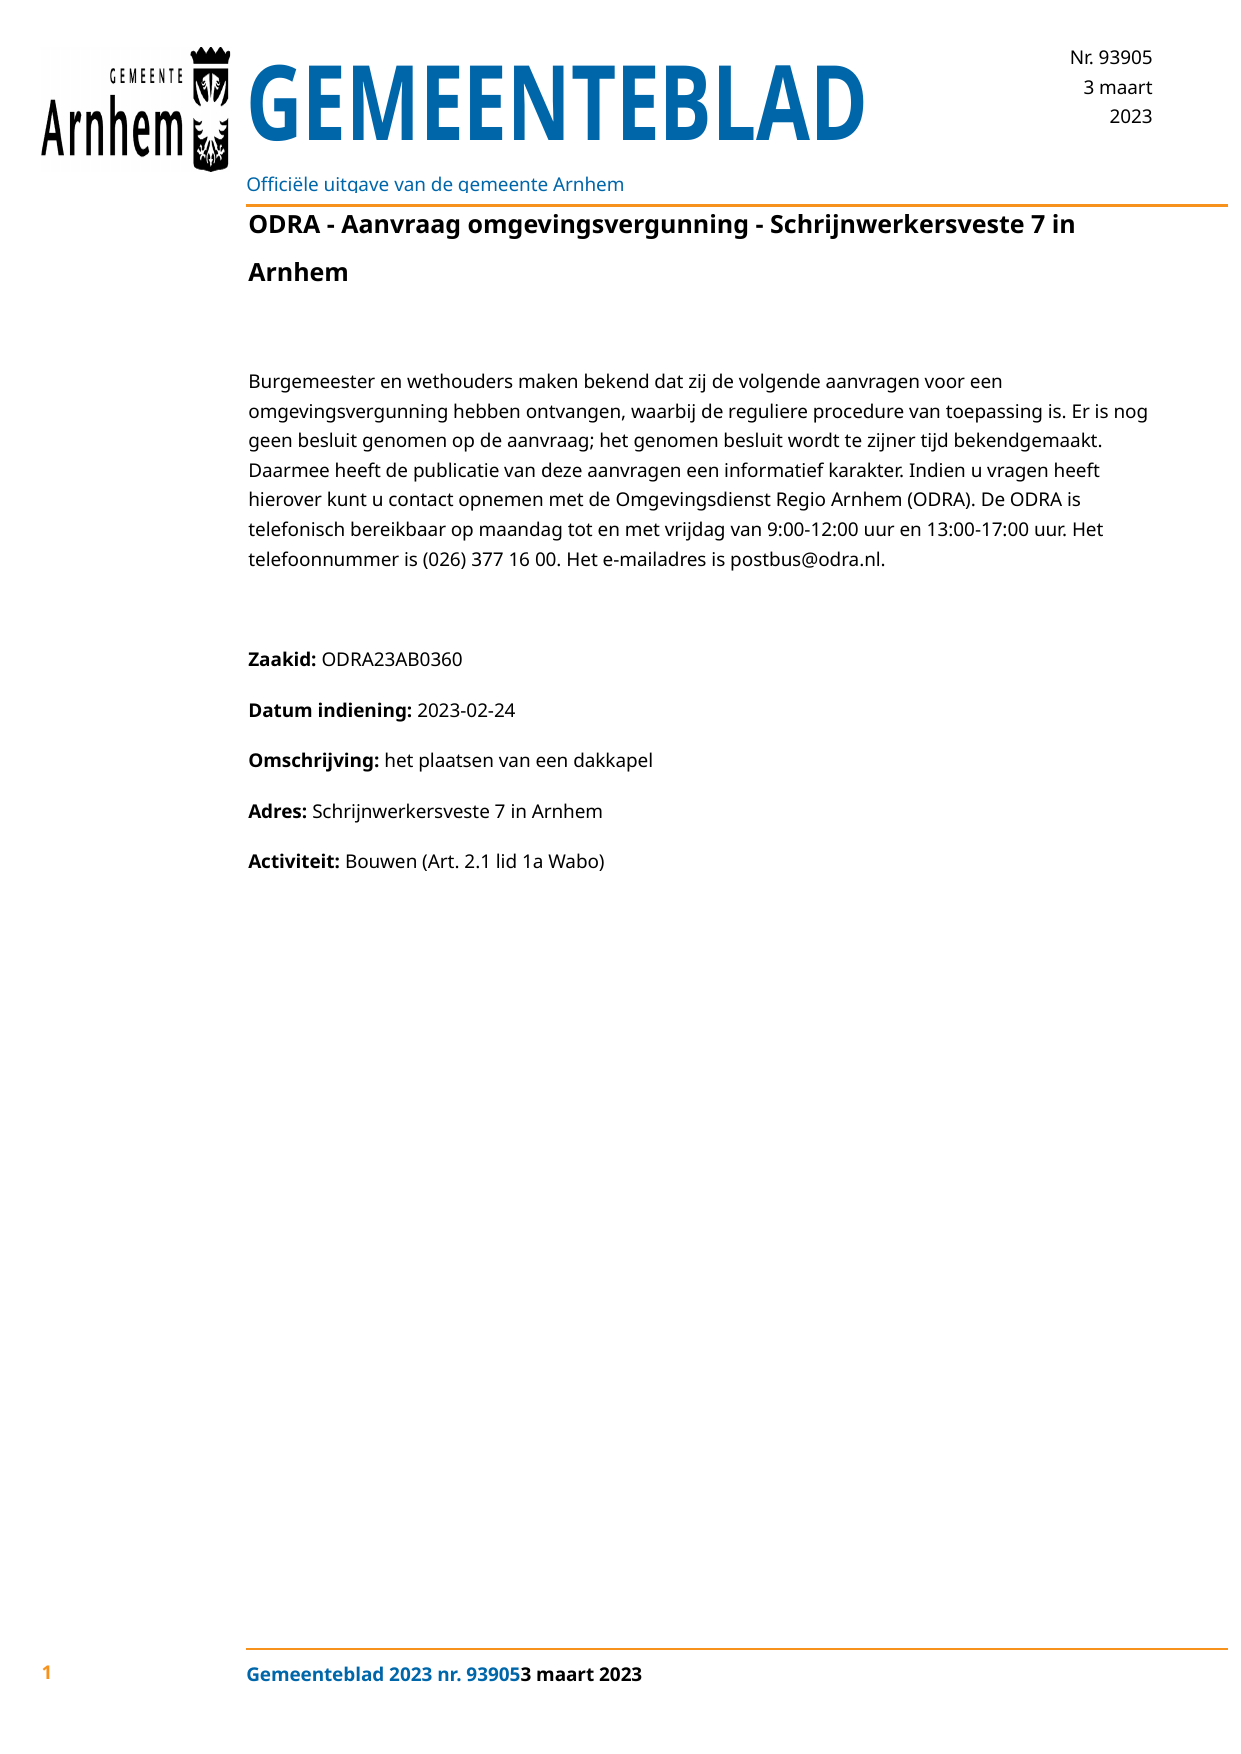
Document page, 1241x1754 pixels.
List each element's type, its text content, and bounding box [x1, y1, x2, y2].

text Burgemeester en wethouders maken bekend dat zij de volgende aanvragen voor een omgevingsvergunning hebben ontvangen, waarbij de reguliere procedure van toepassing is. Er is nog geen besluit genomen op de aanvraag; het genomen besluit wordt te zijner tijd bekendgemaakt. Daarmee heeft de publicatie van deze aanvragen een informatief karakter. Indien u vragen heeft hierover kunt u contact opnemen met de Omgevingsdienst Regio Arnhem (ODRA). De ODRA is telefonisch bereikbaar op maandag tot en met vrijdag van 9:00-12:00 uur en 13:00-17:00 uur. Het telefoonnummer is (026) 377 16 00. Het e-mailadres is postbus@odra.nl. [248, 368, 1152, 572]
text Adres: Schrijnwerkersveste 7 in Arnhem [248, 798, 1152, 824]
text Datum indiening: 2023-02-24 [248, 697, 1152, 723]
text Zaakid: ODRA23AB0360 [248, 647, 1152, 672]
text Activiteit: Bouwen (Art. 2.1 lid 1a Wabo) [248, 848, 1152, 874]
text Omschrijving: het plaatsen van een dakkapel [248, 747, 1152, 773]
text ODRA - Aanvraag omgevingsvergunning - Schrijnwerkersveste 7 in Arnhem [248, 207, 1152, 288]
picture [41, 47, 231, 172]
